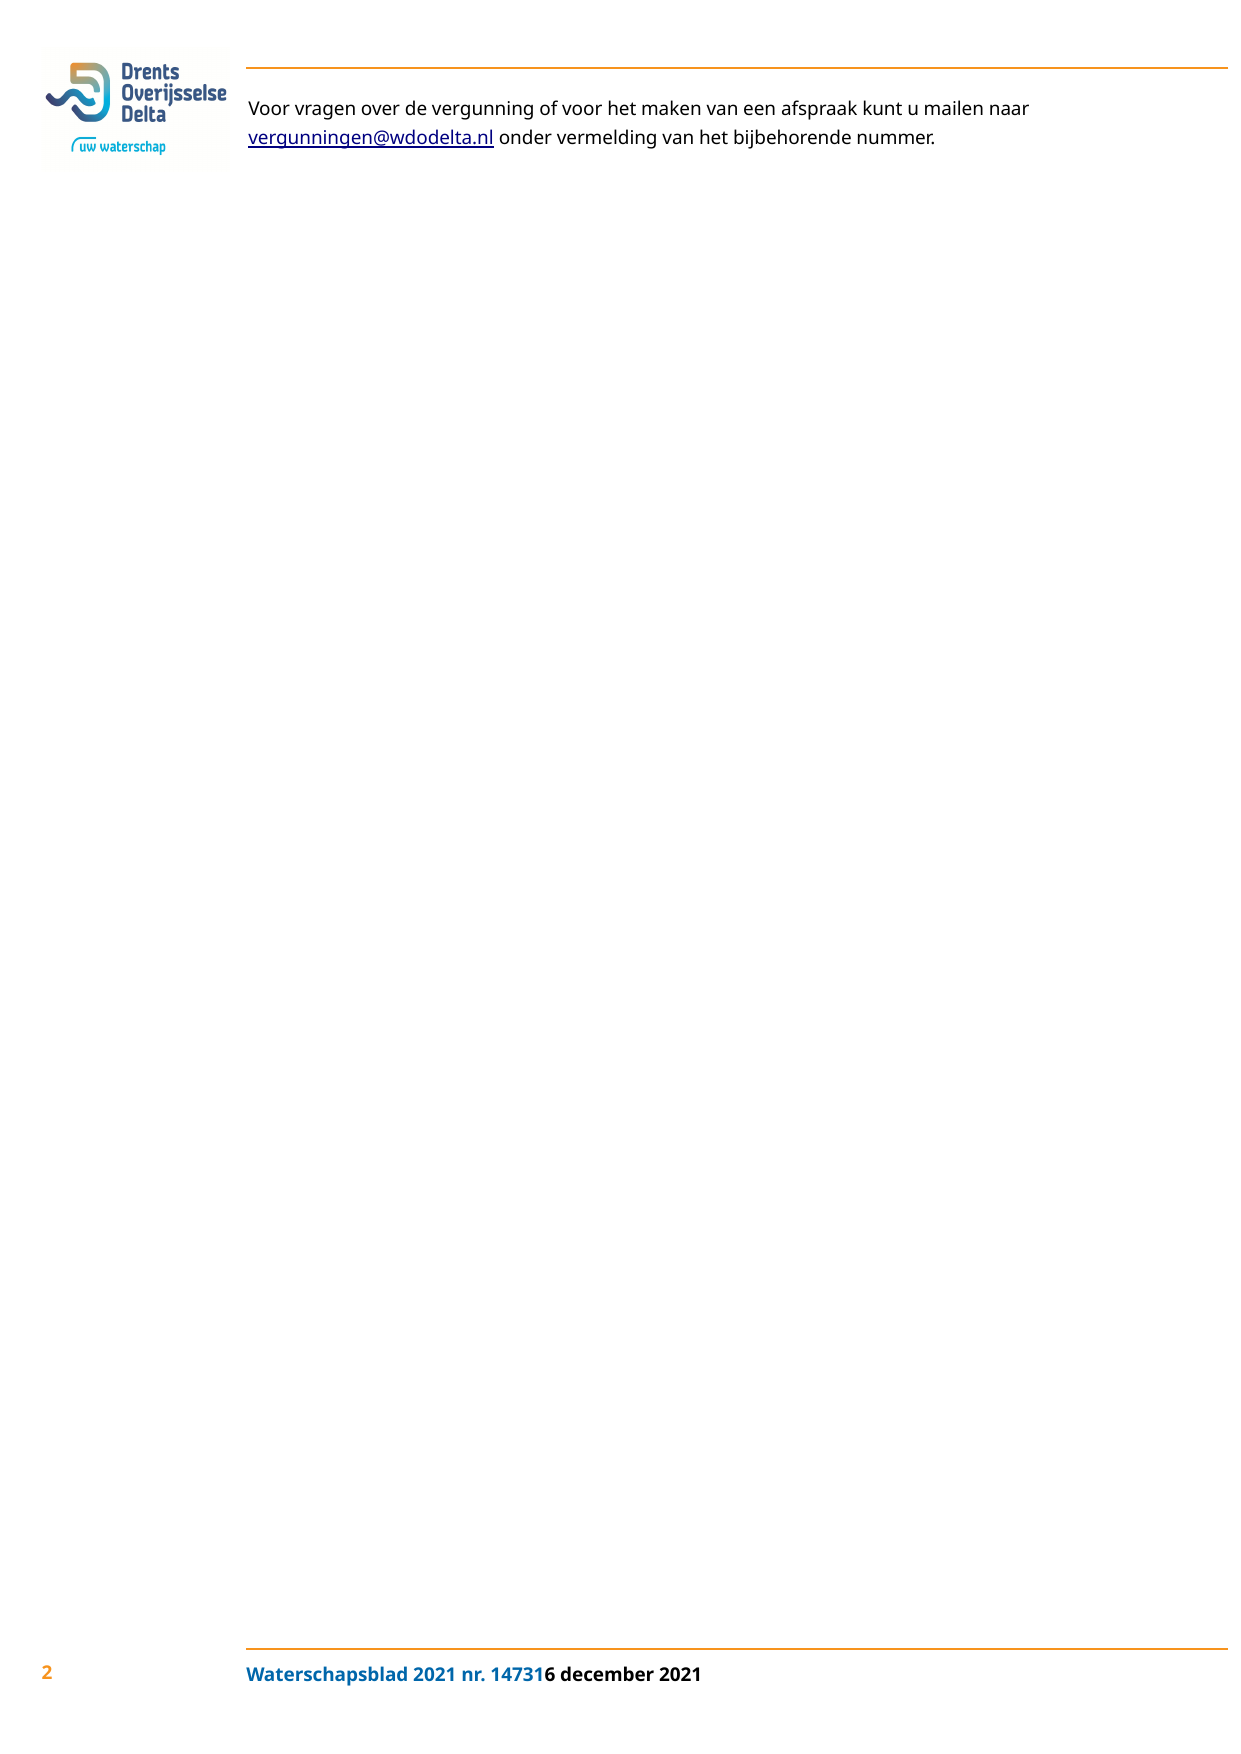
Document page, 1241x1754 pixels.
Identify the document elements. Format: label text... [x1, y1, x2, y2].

text Voor vragen over de vergunning of voor het maken van een afspraak kunt u mailen naar vergunningen@wdodelta.nl onder vermelding van het bijbehorende nummer. [248, 95, 1152, 150]
picture [41, 47, 231, 172]
